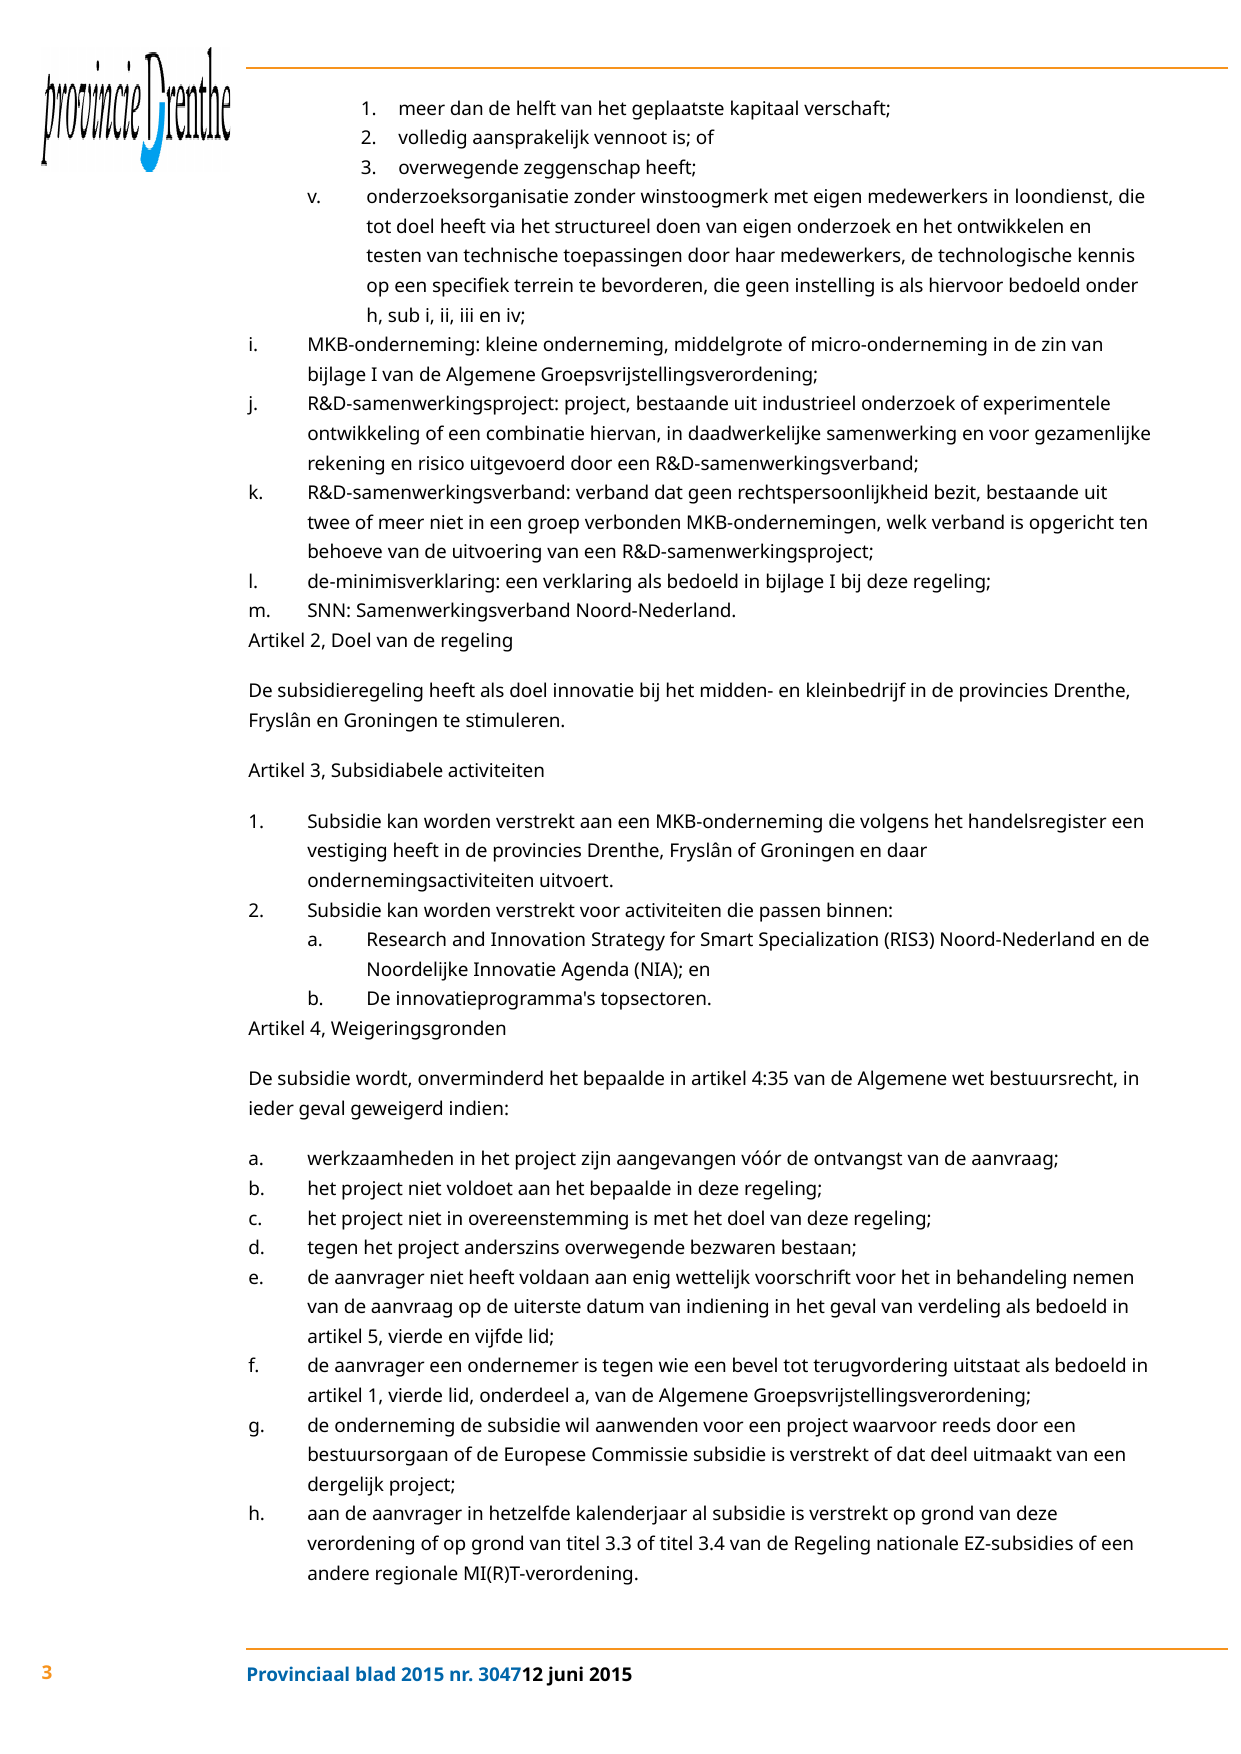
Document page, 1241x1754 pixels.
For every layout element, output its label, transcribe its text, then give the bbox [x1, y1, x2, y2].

text De subsidie wordt, onverminderd het bepaalde in artikel 4:35 van de Algemene wet bestuursrecht, in ieder geval geweigerd indien: [248, 1066, 1152, 1121]
list meer dan de helft van het geplaatste kapitaal verschaft; [361, 95, 1152, 121]
list MKB-onderneming: kleine onderneming, middelgrote of micro-onderneming in de zin van bijlage I van de Algemene Groepsvrijstellingsverordening; [248, 331, 1152, 387]
list SNN: Samenwerkingsverband Noord-Nederland. [248, 598, 1152, 623]
text De subsidieregeling heeft als doel innovatie bij het midden- en kleinbedrijf in de provincies Drenthe, Fryslân en Groningen te stimuleren. [248, 678, 1152, 733]
text Artikel 2, Doel van de regeling [248, 627, 1152, 653]
list de aanvrager niet heeft voldaan aan enig wettelijk voorschrift voor het in behandeling nemen van de aanvraag op de uiterste datum van indiening in het geval van verdeling als bedoeld in artikel 5, vierde en vijfde lid; [248, 1264, 1152, 1349]
text Artikel 4, Weigeringsgronden [248, 1015, 1152, 1041]
list overwegende zeggenschap heeft; [361, 154, 1152, 180]
list Subsidie kan worden verstrekt voor activiteiten die passen binnen: [248, 897, 1152, 923]
list Subsidie kan worden verstrekt aan een MKB-onderneming die volgens het handelsregister een vestiging heeft in de provincies Drenthe, Fryslân of Groningen en daar ondernemingsactiviteiten uitvoert. [248, 808, 1152, 893]
list de-minimisverklaring: een verklaring als bedoeld in bijlage I bij deze regeling; [248, 568, 1152, 594]
list de aanvrager een ondernemer is tegen wie een bevel tot terugvordering uitstaat als bedoeld in artikel 1, vierde lid, onderdeel a, van de Algemene Groepsvrijstellingsverordening; [248, 1353, 1152, 1408]
list het project niet in overeenstemming is met het doel van deze regeling; [248, 1205, 1152, 1231]
list R&D-samenwerkingsproject: project, bestaande uit industrieel onderzoek of experimentele ontwikkeling of een combinatie hiervan, in daadwerkelijke samenwerking en voor gezamenlijke rekening en risico uitgevoerd door een R&D-samenwerkingsverband; [248, 391, 1152, 476]
list tegen het project anderszins overwegende bezwaren bestaan; [248, 1234, 1152, 1260]
list De innovatieprogramma's topsectoren. [307, 986, 1152, 1011]
list werkzaamheden in het project zijn aangevangen vóór de ontvangst van de aanvraag; [248, 1146, 1152, 1171]
list volledig aansprakelijk vennoot is; of [361, 124, 1152, 150]
list onderzoeksorganisatie zonder winstoogmerk met eigen medewerkers in loondienst, die tot doel heeft via het structureel doen van eigen onderzoek en het ontwikkelen en testen van technische toepassingen door haar medewerkers, de technologische kennis op een specifiek terrein te bevorderen, die geen instelling is als hiervoor bedoeld onder h, sub i, ii, iii en iv; [307, 183, 1152, 328]
list de onderneming de subsidie wil aanwenden voor een project waarvoor reeds door een bestuursorgaan of de Europese Commissie subsidie is verstrekt of dat deel uitmaakt van een dergelijk project; [248, 1412, 1152, 1497]
text Artikel 3, Subsidiabele activiteiten [248, 758, 1152, 783]
list R&D-samenwerkingsverband: verband dat geen rechtspersoonlijkheid bezit, bestaande uit twee of meer niet in een groep verbonden MKB-ondernemingen, welk verband is opgericht ten behoeve van de uitvoering van een R&D-samenwerkingsproject; [248, 479, 1152, 564]
list het project niet voldoet aan het bepaalde in deze regeling; [248, 1175, 1152, 1201]
picture [41, 47, 231, 172]
list aan de aanvrager in hetzelfde kalenderjaar al subsidie is verstrekt op grond van deze verordening of op grond van titel 3.3 of titel 3.4 van de Regeling nationale EZ-subsidies of een andere regionale MI(R)T-verordening. [248, 1501, 1152, 1586]
list Research and Innovation Strategy for Smart Specialization (RIS3) Noord-Nederland en de Noordelijke Innovatie Agenda (NIA); en [307, 926, 1152, 982]
